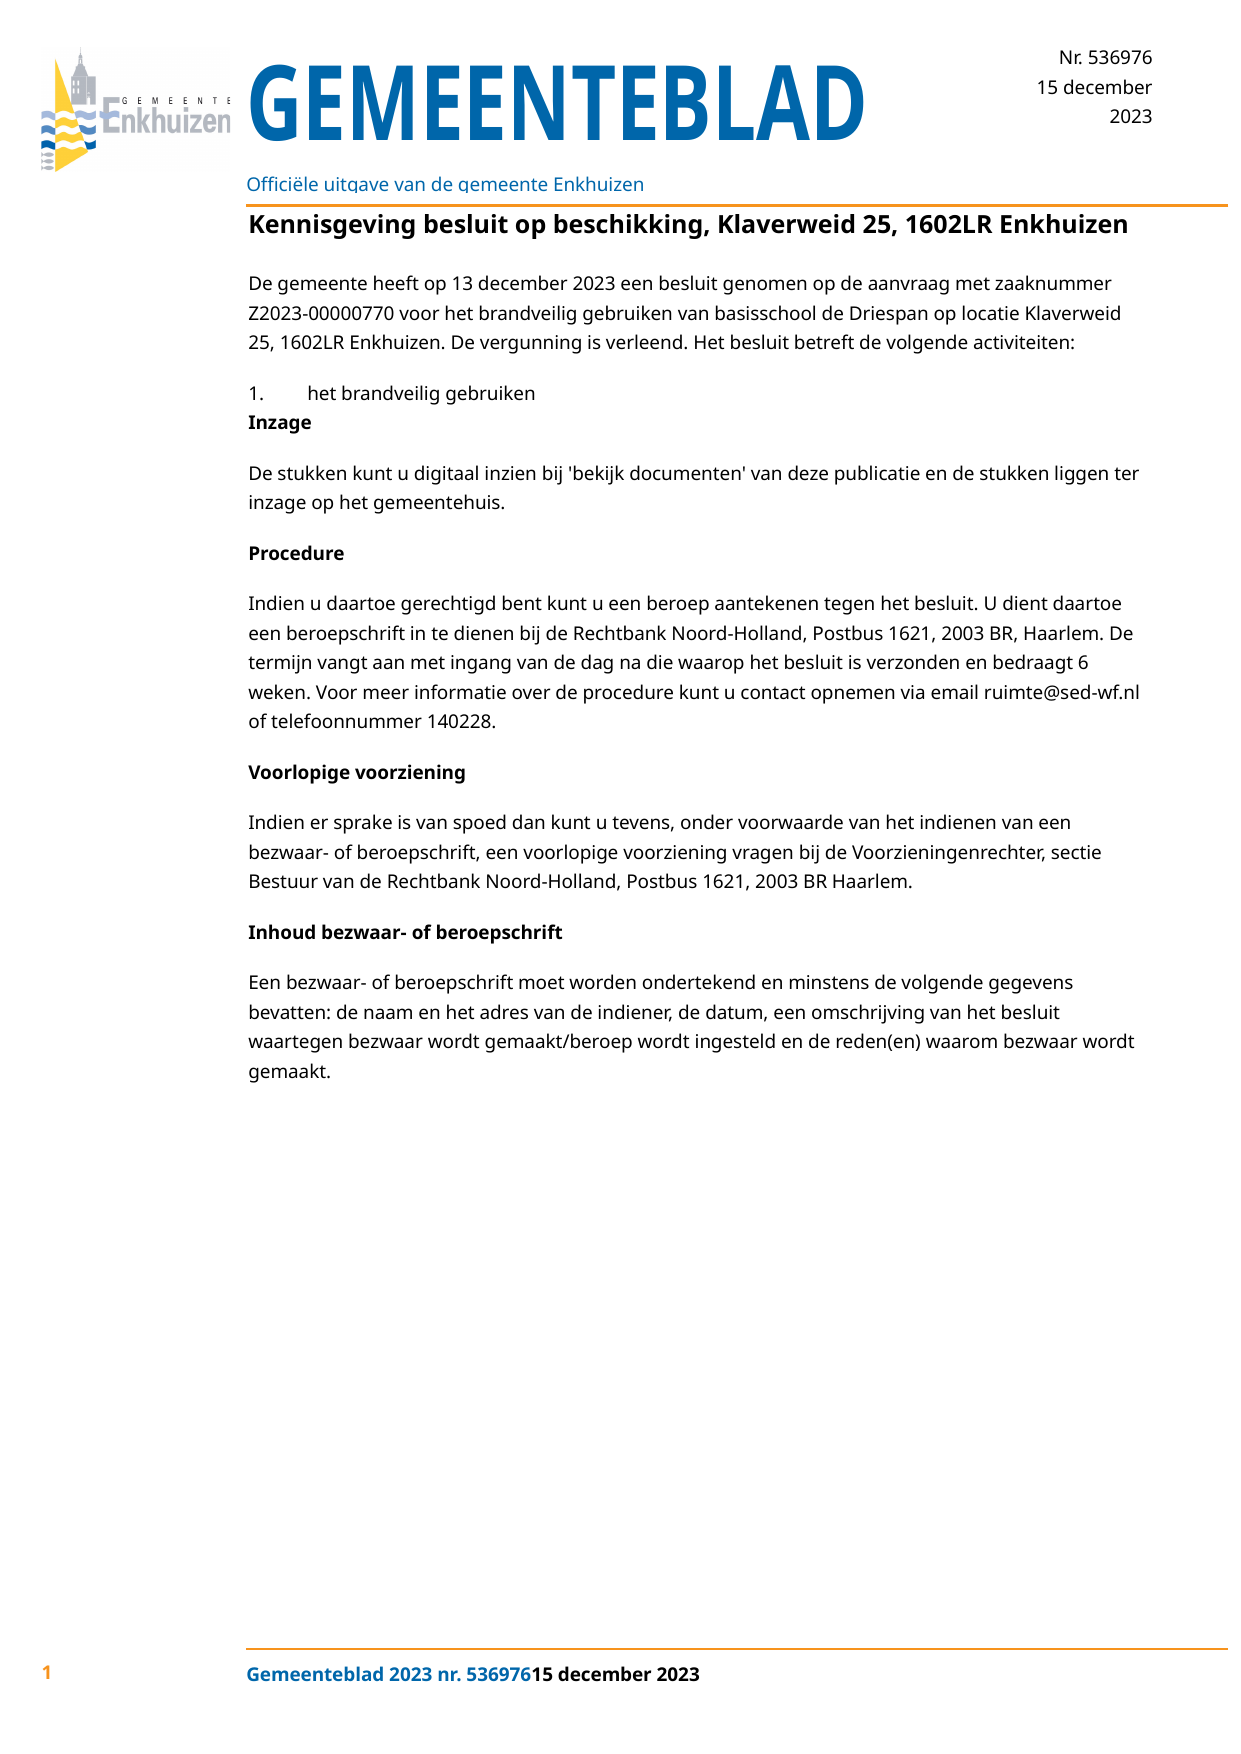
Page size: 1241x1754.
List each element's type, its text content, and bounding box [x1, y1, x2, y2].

text Indien u daartoe gerechtigd bent kunt u een beroep aantekenen tegen het besluit. U dient daartoe een beroepschrift in te dienen bij de Rechtbank Noord-Holland, Postbus 1621, 2003 BR, Haarlem. De termijn vangt aan met ingang van de dag na die waarop het besluit is verzonden en bedraagt 6 weken. Voor meer informatie over de procedure kunt u contact opnemen via email ruimte@sed-wf.nl of telefoonnummer 140228. [248, 590, 1152, 734]
text De stukken kunt u digitaal inzien bij 'bekijk documenten' van deze publicatie en de stukken liggen ter inzage op het gemeentehuis. [248, 460, 1152, 515]
text Een bezwaar- of beroepschrift moet worden ondertekend en minstens de volgende gegevens bevatten: de naam en het adres van de indiener, de datum, een omschrijving van het besluit waartegen bezwaar wordt gemaakt/beroep wordt ingesteld en de reden(en) waarom bezwaar wordt gemaakt. [248, 969, 1152, 1084]
list het brandveilig gebruiken [248, 380, 1152, 406]
text Procedure [248, 540, 1152, 566]
text De gemeente heeft op 13 december 2023 een besluit genomen op de aanvraag met zaaknummer Z2023-00000770 voor het brandveilig gebruiken van basisschool de Driespan op locatie Klaverweid 25, 1602LR Enkhuizen. De vergunning is verleend. Het besluit betreft de volgende activiteiten: [248, 270, 1152, 355]
text Indien er sprake is van spoed dan kunt u tevens, onder voorwaarde van het indienen van een bezwaar- of beroepschrift, een voorlopige voorziening vragen bij de Voorzieningenrechter, sectie Bestuur van de Rechtbank Noord-Holland, Postbus 1621, 2003 BR Haarlem. [248, 809, 1152, 894]
text Inzage [248, 409, 1152, 435]
text Kennisgeving besluit op beschikking, Klaverweid 25, 1602LR Enkhuizen [248, 207, 1152, 241]
picture [41, 47, 231, 172]
text Voorlopige voorziening [248, 759, 1152, 785]
text Inhoud bezwaar- of beroepschrift [248, 919, 1152, 945]
